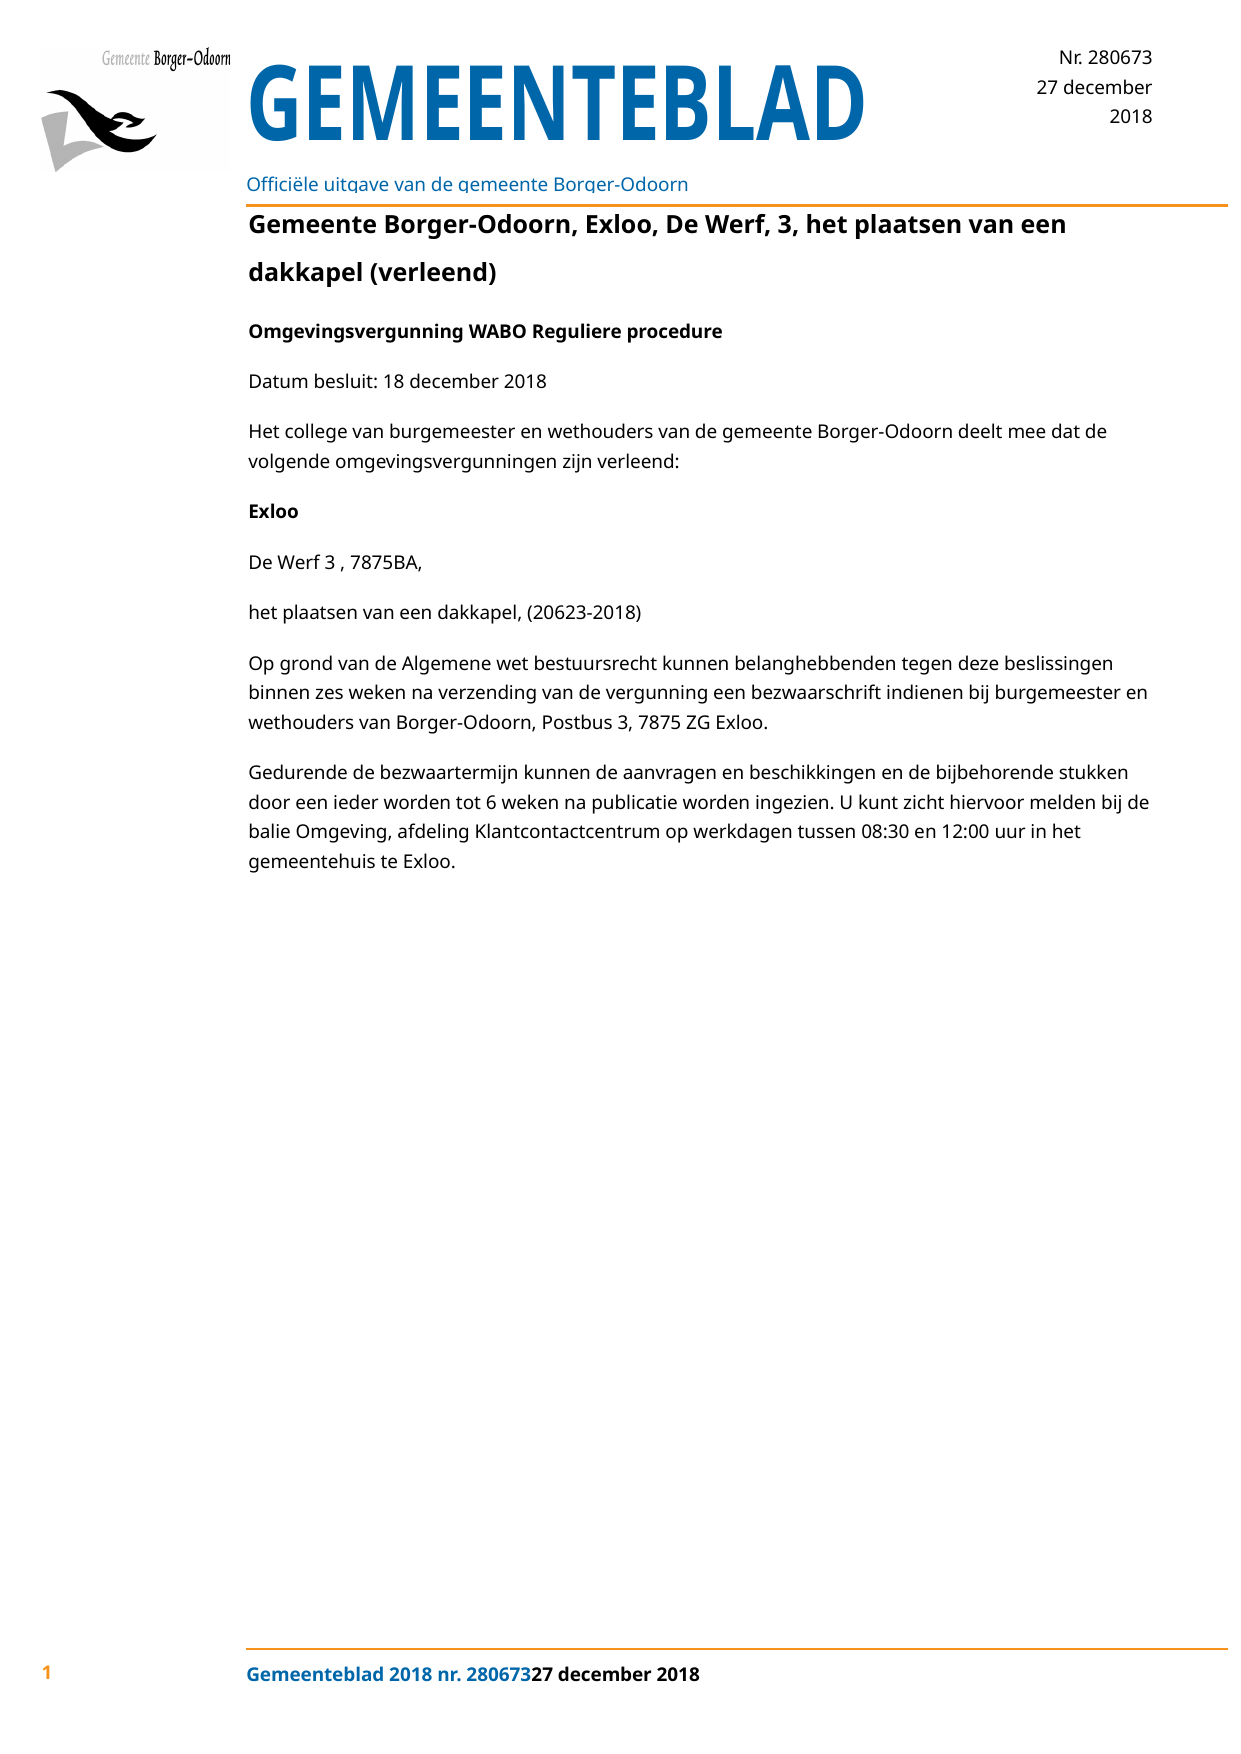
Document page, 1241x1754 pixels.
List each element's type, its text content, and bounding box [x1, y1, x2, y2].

text Het college van burgemeester en wethouders van de gemeente Borger-Odoorn deelt mee dat de volgende omgevingsvergunningen zijn verleend: [248, 419, 1152, 474]
picture [41, 47, 231, 172]
text Gedurende de bezwaartermijn kunnen de aanvragen en beschikkingen en de bijbehorende stukken door een ieder worden tot 6 weken na publicatie worden ingezien. U kunt zicht hiervoor melden bij de balie Omgeving, afdeling Klantcontactcentrum op werkdagen tussen 08:30 en 12:00 uur in het gemeentehuis te Exloo. [248, 759, 1152, 874]
text het plaatsen van een dakkapel, (20623-2018) [248, 599, 1152, 625]
text De Werf 3 , 7875BA, [248, 549, 1152, 575]
text Omgevingsvergunning WABO Reguliere procedure [248, 318, 1152, 344]
text Gemeente Borger-Odoorn, Exloo, De Werf, 3, het plaatsen van een dakkapel (verleend) [248, 207, 1152, 288]
text Op grond van de Algemene wet bestuursrecht kunnen belanghebbenden tegen deze beslissingen binnen zes weken na verzending van de vergunning een bezwaarschrift indienen bij burgemeester en wethouders van Borger-Odoorn, Postbus 3, 7875 ZG Exloo. [248, 650, 1152, 735]
text Datum besluit: 18 december 2018 [248, 368, 1152, 394]
text Exloo [248, 499, 1152, 524]
